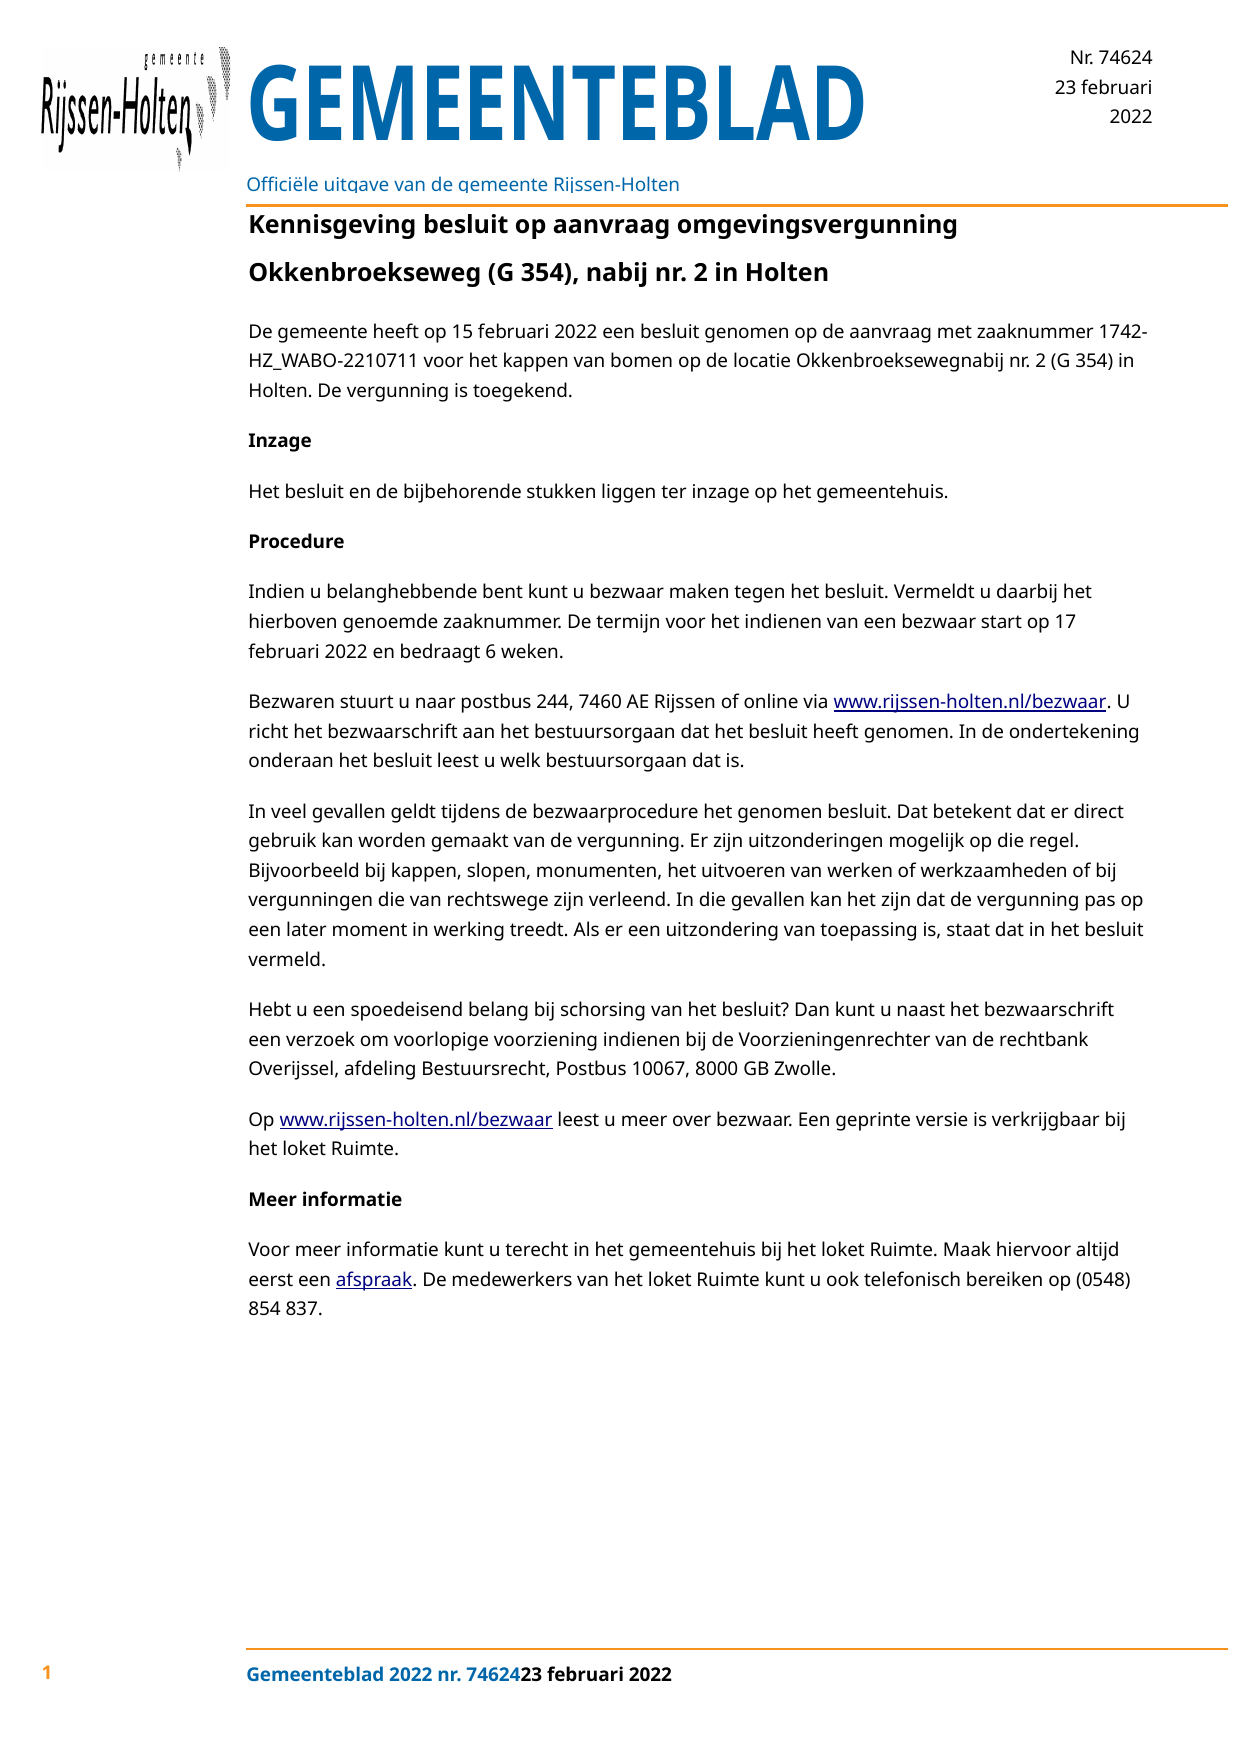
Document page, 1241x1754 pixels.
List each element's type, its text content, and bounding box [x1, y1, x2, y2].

text Het besluit en de bijbehorende stukken liggen ter inzage op het gemeentehuis. [248, 478, 1152, 504]
text Inzage [248, 427, 1152, 453]
text Voor meer informatie kunt u terecht in het gemeentehuis bij het loket Ruimte. Maak hiervoor altijd eerst een afspraak. De medewerkers van het loket Ruimte kunt u ook telefonisch bereiken op (0548) 854 837. [248, 1236, 1152, 1321]
text Kennisgeving besluit op aanvraag omgevingsvergunning Okkenbroekseweg (G 354), nabij nr. 2 in Holten [248, 207, 1152, 288]
text Bezwaren stuurt u naar postbus 244, 7460 AE Rijssen of online via www.rijssen-holten.nl/bezwaar. U richt het bezwaarschrift aan het bestuursorgaan dat het besluit heeft genomen. In de ondertekening onderaan het besluit leest u welk bestuursorgaan dat is. [248, 688, 1152, 773]
text In veel gevallen geldt tijdens de bezwaarprocedure het genomen besluit. Dat betekent dat er direct gebruik kan worden gemaakt van de vergunning. Er zijn uitzonderingen mogelijk op die regel. Bijvoorbeeld bij kappen, slopen, monumenten, het uitvoeren van werken of werkzaamheden of bij vergunningen die van rechtswege zijn verleend. In die gevallen kan het zijn dat de vergunning pas op een later moment in werking treedt. Als er een uitzondering van toepassing is, staat dat in het besluit vermeld. [248, 798, 1152, 972]
text Procedure [248, 528, 1152, 554]
text De gemeente heeft op 15 februari 2022 een besluit genomen op de aanvraag met zaaknummer 1742-HZ_WABO-2210711 voor het kappen van bomen op de locatie Okkenbroeksewegnabij nr. 2 (G 354) in Holten. De vergunning is toegekend. [248, 318, 1152, 403]
text Op www.rijssen-holten.nl/bezwaar leest u meer over bezwaar. Een geprinte versie is verkrijgbaar bij het loket Ruimte. [248, 1106, 1152, 1161]
picture [41, 47, 231, 172]
text Indien u belanghebbende bent kunt u bezwaar maken tegen het besluit. Vermeldt u daarbij het hierboven genoemde zaaknummer. De termijn voor het indienen van een bezwaar start op 17 februari 2022 en bedraagt 6 weken. [248, 579, 1152, 664]
text Meer informatie [248, 1186, 1152, 1212]
text Hebt u een spoedeisend belang bij schorsing van het besluit? Dan kunt u naast het bezwaarschrift een verzoek om voorlopige voorziening indienen bij de Voorzieningenrechter van de rechtbank Overijssel, afdeling Bestuursrecht, Postbus 10067, 8000 GB Zwolle. [248, 996, 1152, 1081]
